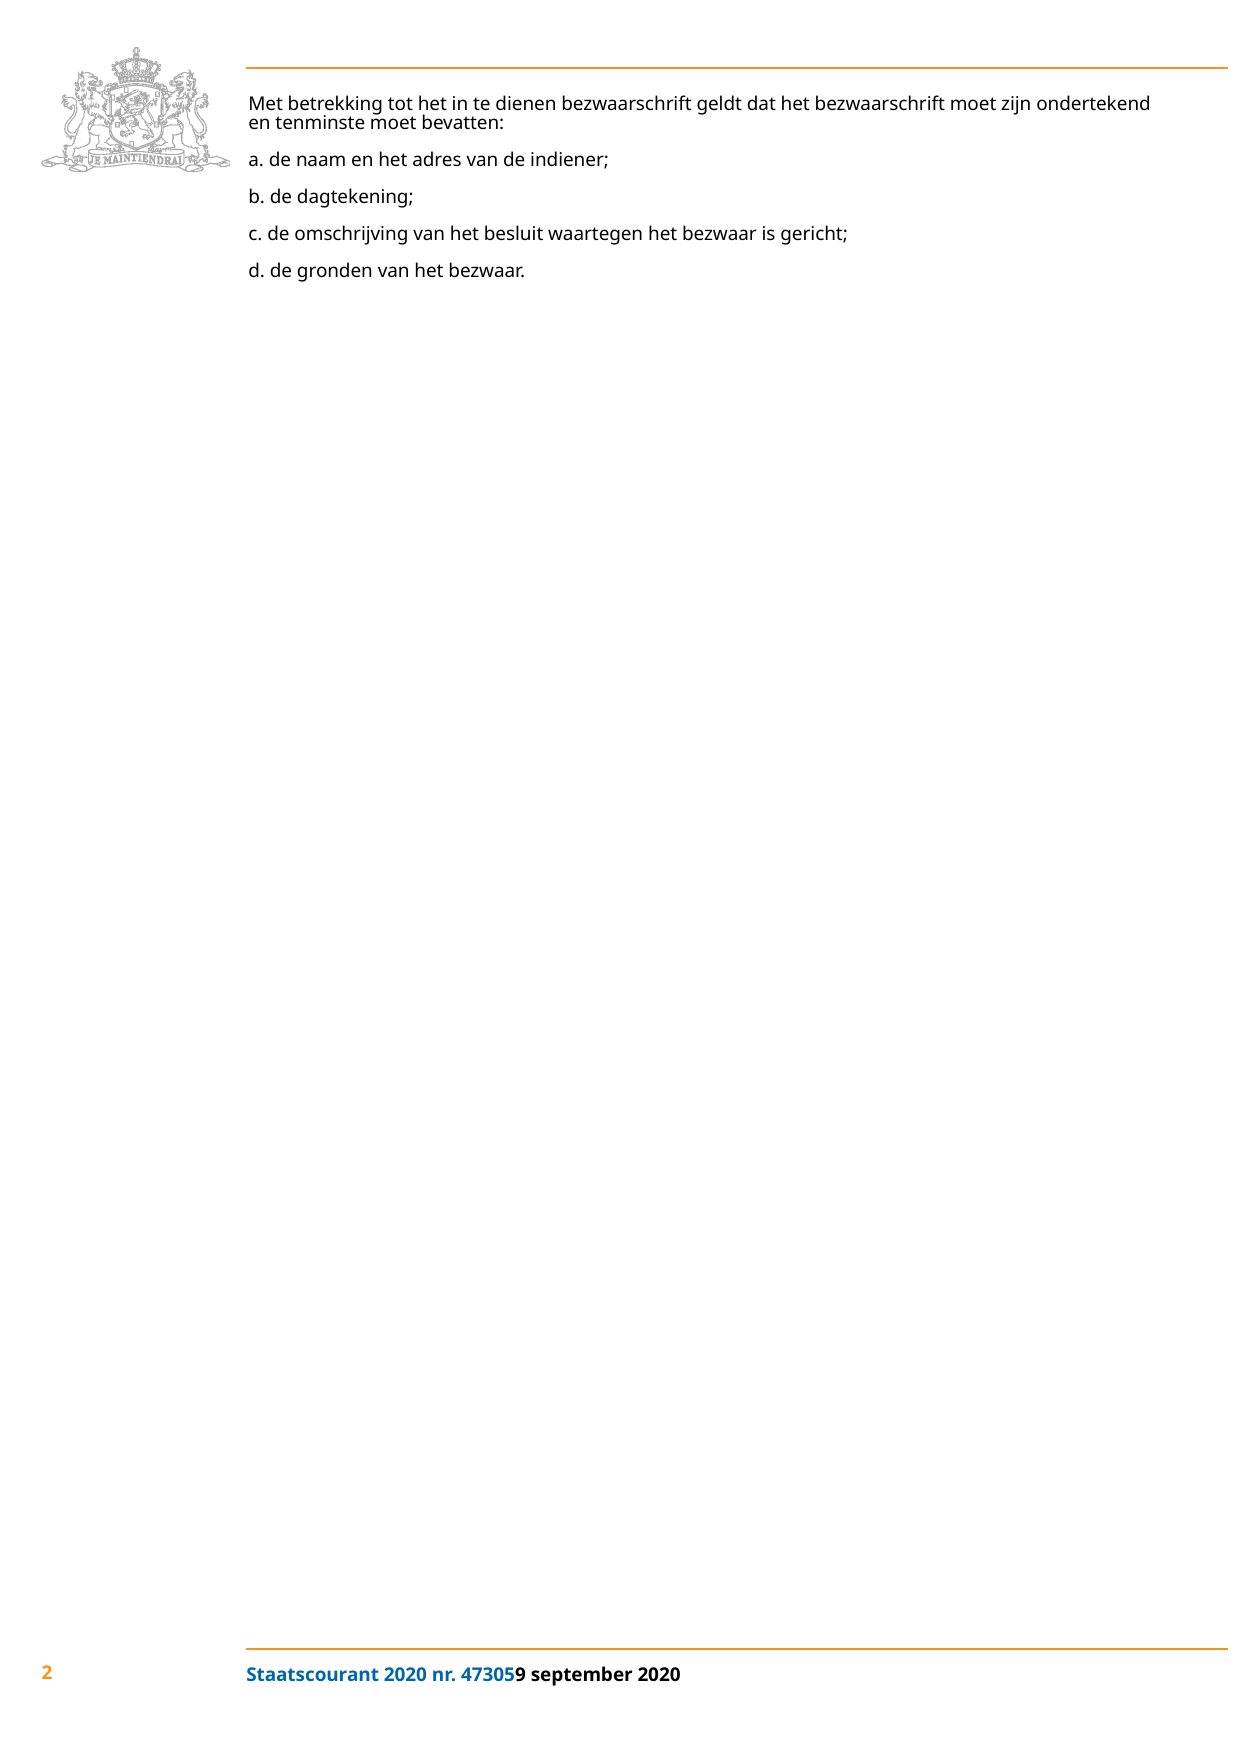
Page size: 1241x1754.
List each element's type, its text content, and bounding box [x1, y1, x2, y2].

text d. de gronden van het bezwaar. [248, 262, 1152, 281]
text c. de omschrijving van het besluit waartegen het bezwaar is gericht; [248, 225, 1152, 244]
text b. de dagtekening; [248, 188, 1152, 207]
text Met betrekking tot het in te dienen bezwaarschrift geldt dat het bezwaarschrift moet zijn ondertekend en tenminste moet bevatten: [248, 95, 1152, 133]
text a. de naam en het adres van de indiener; [248, 151, 1152, 170]
picture [41, 47, 231, 172]
